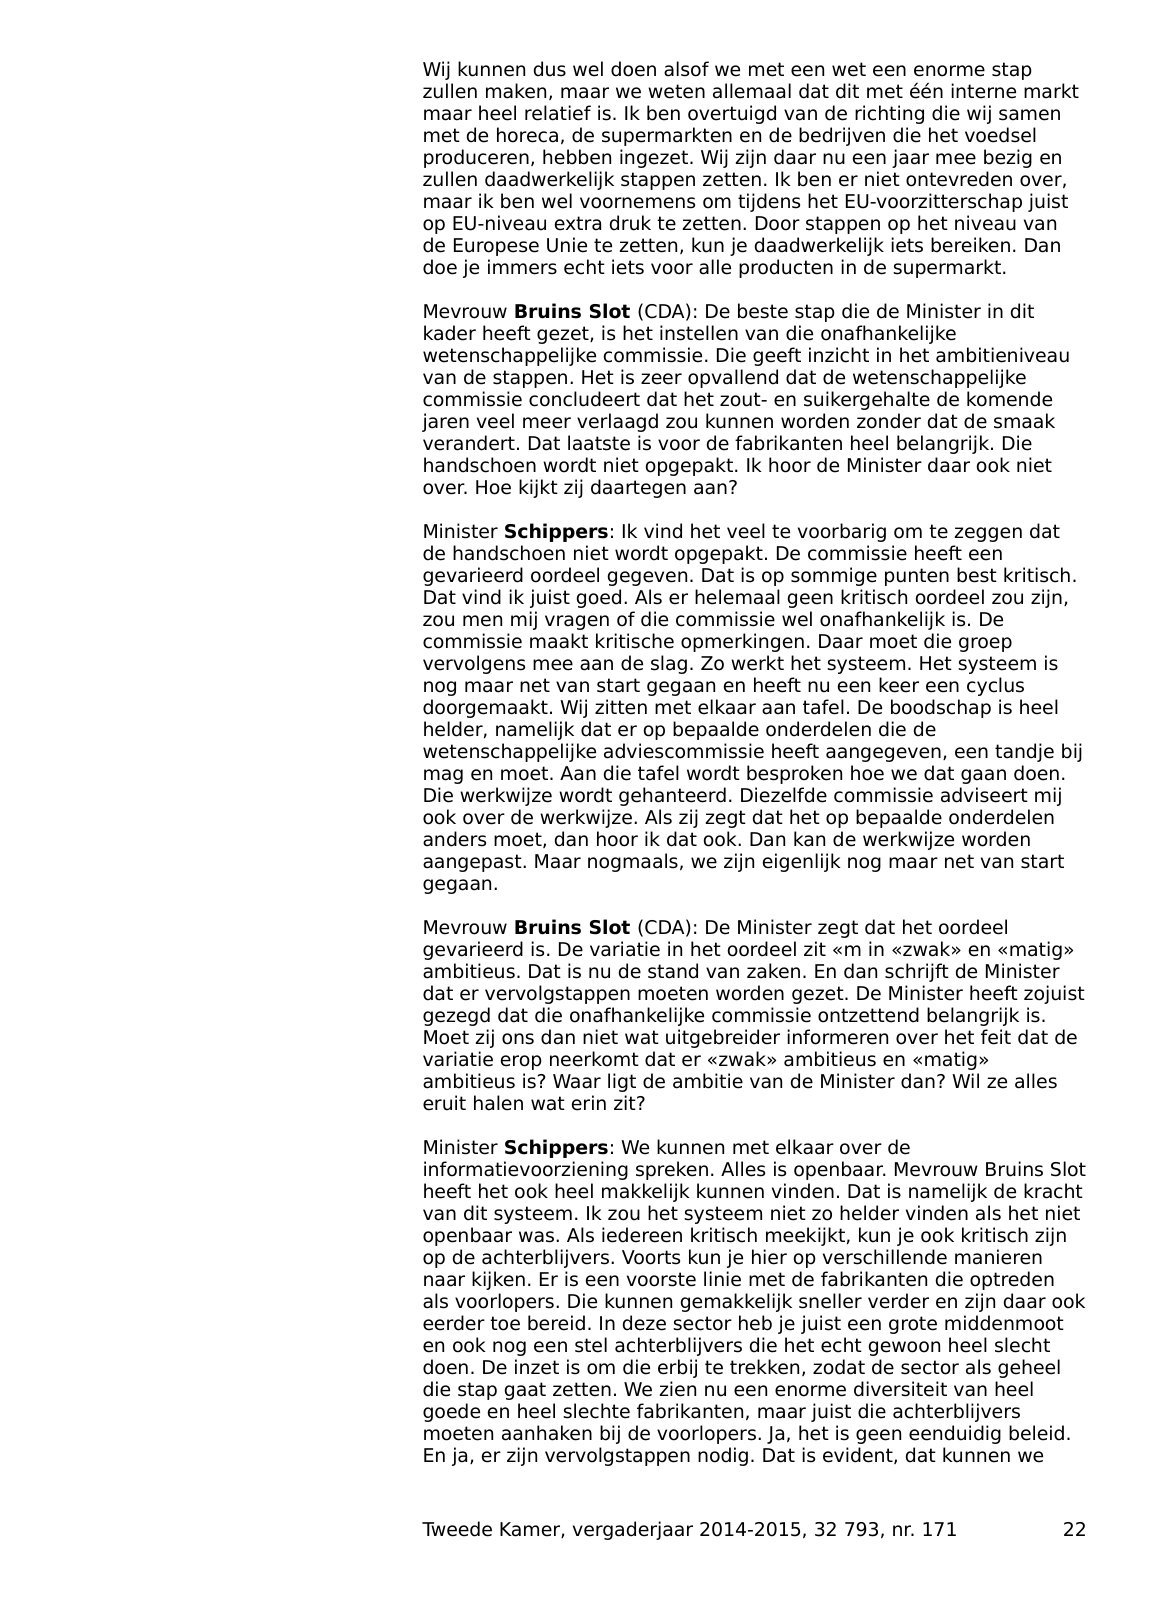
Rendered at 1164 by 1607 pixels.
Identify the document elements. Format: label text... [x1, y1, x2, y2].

text Mevrouw Bruins Slot (CDA): De beste stap die de Minister in dit kader heeft gezet, is het instellen van die onafhankelijke wetenschappelijke commissie. Die geeft inzicht in het ambitieniveau van de stappen. Het is zeer opvallend dat de wetenschappelijke commissie concludeert dat het zout- en suikergehalte de komende jaren veel meer verlaagd zou kunnen worden zonder dat de smaak verandert. Dat laatste is voor de fabrikanten heel belangrijk. Die handschoen wordt niet opgepakt. Ik hoor de Minister daar ook niet over. Hoe kijkt zij daartegen aan? [422, 301, 1087, 499]
text Minister Schippers: We kunnen met elkaar over de informatievoorziening spreken. Alles is openbaar. Mevrouw Bruins Slot heeft het ook heel makkelijk kunnen vinden. Dat is namelijk de kracht van dit systeem. Ik zou het systeem niet zo helder vinden als het niet openbaar was. Als iedereen kritisch meekijkt, kun je ook kritisch zijn op de achterblijvers. Voorts kun je hier op verschillende manieren naar kijken. Er is een voorste linie met de fabrikanten die optreden als voorlopers. Die kunnen gemakkelijk sneller verder en zijn daar ook eerder toe bereid. In deze sector heb je juist een grote middenmoot en ook nog een stel achterblijvers die het echt gewoon heel slecht doen. De inzet is om die erbij te trekken, zodat de sector als geheel die stap gaat zetten. We zien nu een enorme diversiteit van heel goede en heel slechte fabrikanten, maar juist die achterblijvers moeten aanhaken bij de voorlopers. Ja, het is geen eenduidig beleid. En ja, er zijn vervolgstappen nodig. Dat is evident, dat kunnen we [422, 1137, 1087, 1467]
text Mevrouw Bruins Slot (CDA): De Minister zegt dat het oordeel gevarieerd is. De variatie in het oordeel zit «m in «zwak» en «matig» ambitieus. Dat is nu de stand van zaken. En dan schrijft de Minister dat er vervolgstappen moeten worden gezet. De Minister heeft zojuist gezegd dat die onafhankelijke commissie ontzettend belangrijk is. Moet zij ons dan niet wat uitgebreider informeren over het feit dat de variatie erop neerkomt dat er «zwak» ambitieus en «matig» ambitieus is? Waar ligt de ambitie van de Minister dan? Wil ze alles eruit halen wat erin zit? [422, 917, 1087, 1115]
text Wij kunnen dus wel doen alsof we met een wet een enorme stap zullen maken, maar we weten allemaal dat dit met één interne markt maar heel relatief is. Ik ben overtuigd van de richting die wij samen met de horeca, de supermarkten en de bedrijven die het voedsel produceren, hebben ingezet. Wij zijn daar nu een jaar mee bezig en zullen daadwerkelijk stappen zetten. Ik ben er niet ontevreden over, maar ik ben wel voornemens om tijdens het EU-voorzitterschap juist op EU-niveau extra druk te zetten. Door stappen op het niveau van de Europese Unie te zetten, kun je daadwerkelijk iets bereiken. Dan doe je immers echt iets voor alle producten in de supermarkt. [422, 59, 1087, 279]
text Minister Schippers: Ik vind het veel te voorbarig om te zeggen dat de handschoen niet wordt opgepakt. De commissie heeft een gevarieerd oordeel gegeven. Dat is op sommige punten best kritisch. Dat vind ik juist goed. Als er helemaal geen kritisch oordeel zou zijn, zou men mij vragen of die commissie wel onafhankelijk is. De commissie maakt kritische opmerkingen. Daar moet die groep vervolgens mee aan de slag. Zo werkt het systeem. Het systeem is nog maar net van start gegaan en heeft nu een keer een cyclus doorgemaakt. Wij zitten met elkaar aan tafel. De boodschap is heel helder, namelijk dat er op bepaalde onderdelen die de wetenschappelijke adviescommissie heeft aangegeven, een tandje bij mag en moet. Aan die tafel wordt besproken hoe we dat gaan doen. Die werkwijze wordt gehanteerd. Diezelfde commissie adviseert mij ook over de werkwijze. Als zij zegt dat het op bepaalde onderdelen anders moet, dan hoor ik dat ook. Dan kan de werkwijze worden aangepast. Maar nogmaals, we zijn eigenlijk nog maar net van start gegaan. [422, 521, 1087, 895]
